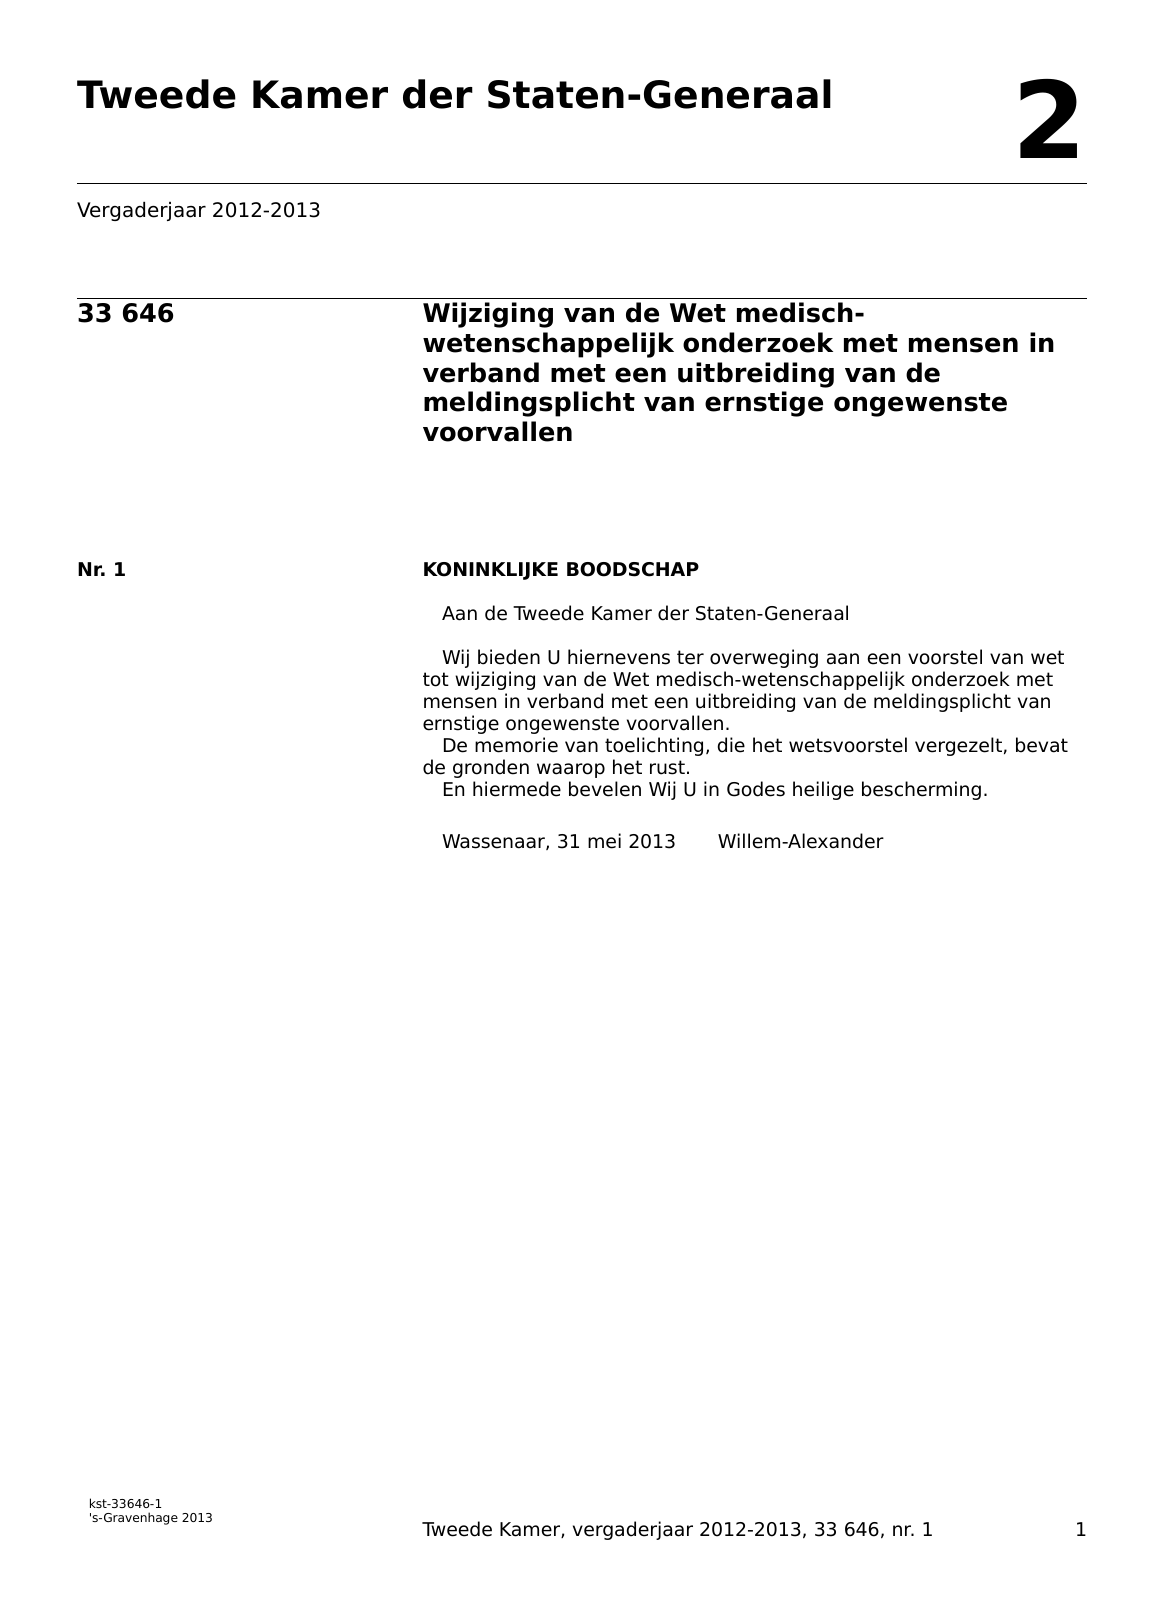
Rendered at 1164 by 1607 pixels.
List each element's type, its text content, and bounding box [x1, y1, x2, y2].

text Wassenaar, 31 mei 2013 Willem-Alexander [422, 831, 1087, 853]
text 's-Gravenhage 2013 [88, 1511, 323, 1525]
text Wij bieden U hiernevens ter overweging aan een voorstel van wet tot wijziging van de Wet medisch-wetenschappelijk onderzoek met mensen in verband met een uitbreiding van de meldingsplicht van ernstige ongewenste voorvallen. [422, 647, 1087, 735]
subtitle Nr. 1 KONINKLIJKE BOODSCHAP [77, 558, 1087, 580]
table_header 2 [886, 59, 1087, 183]
text En hiermede bevelen Wij U in Godes heilige bescherming. [422, 779, 1087, 801]
table_cell Vergaderjaar 2012-2013 [77, 184, 1087, 298]
table_header Tweede Kamer der Staten-Generaal [77, 59, 886, 183]
text kst-33646-1 [88, 1497, 323, 1511]
subtitle 33 646 Wijziging van de Wet medisch-wetenschappelijk onderzoek met mensen in verband met een uitbreiding van de meldingsplicht van ernstige ongewenste voorvallen [77, 299, 1087, 447]
text De memorie van toelichting, die het wetsvoorstel vergezelt, bevat de gronden waarop het rust. [422, 735, 1087, 779]
text Aan de Tweede Kamer der Staten-Generaal [422, 603, 1087, 624]
